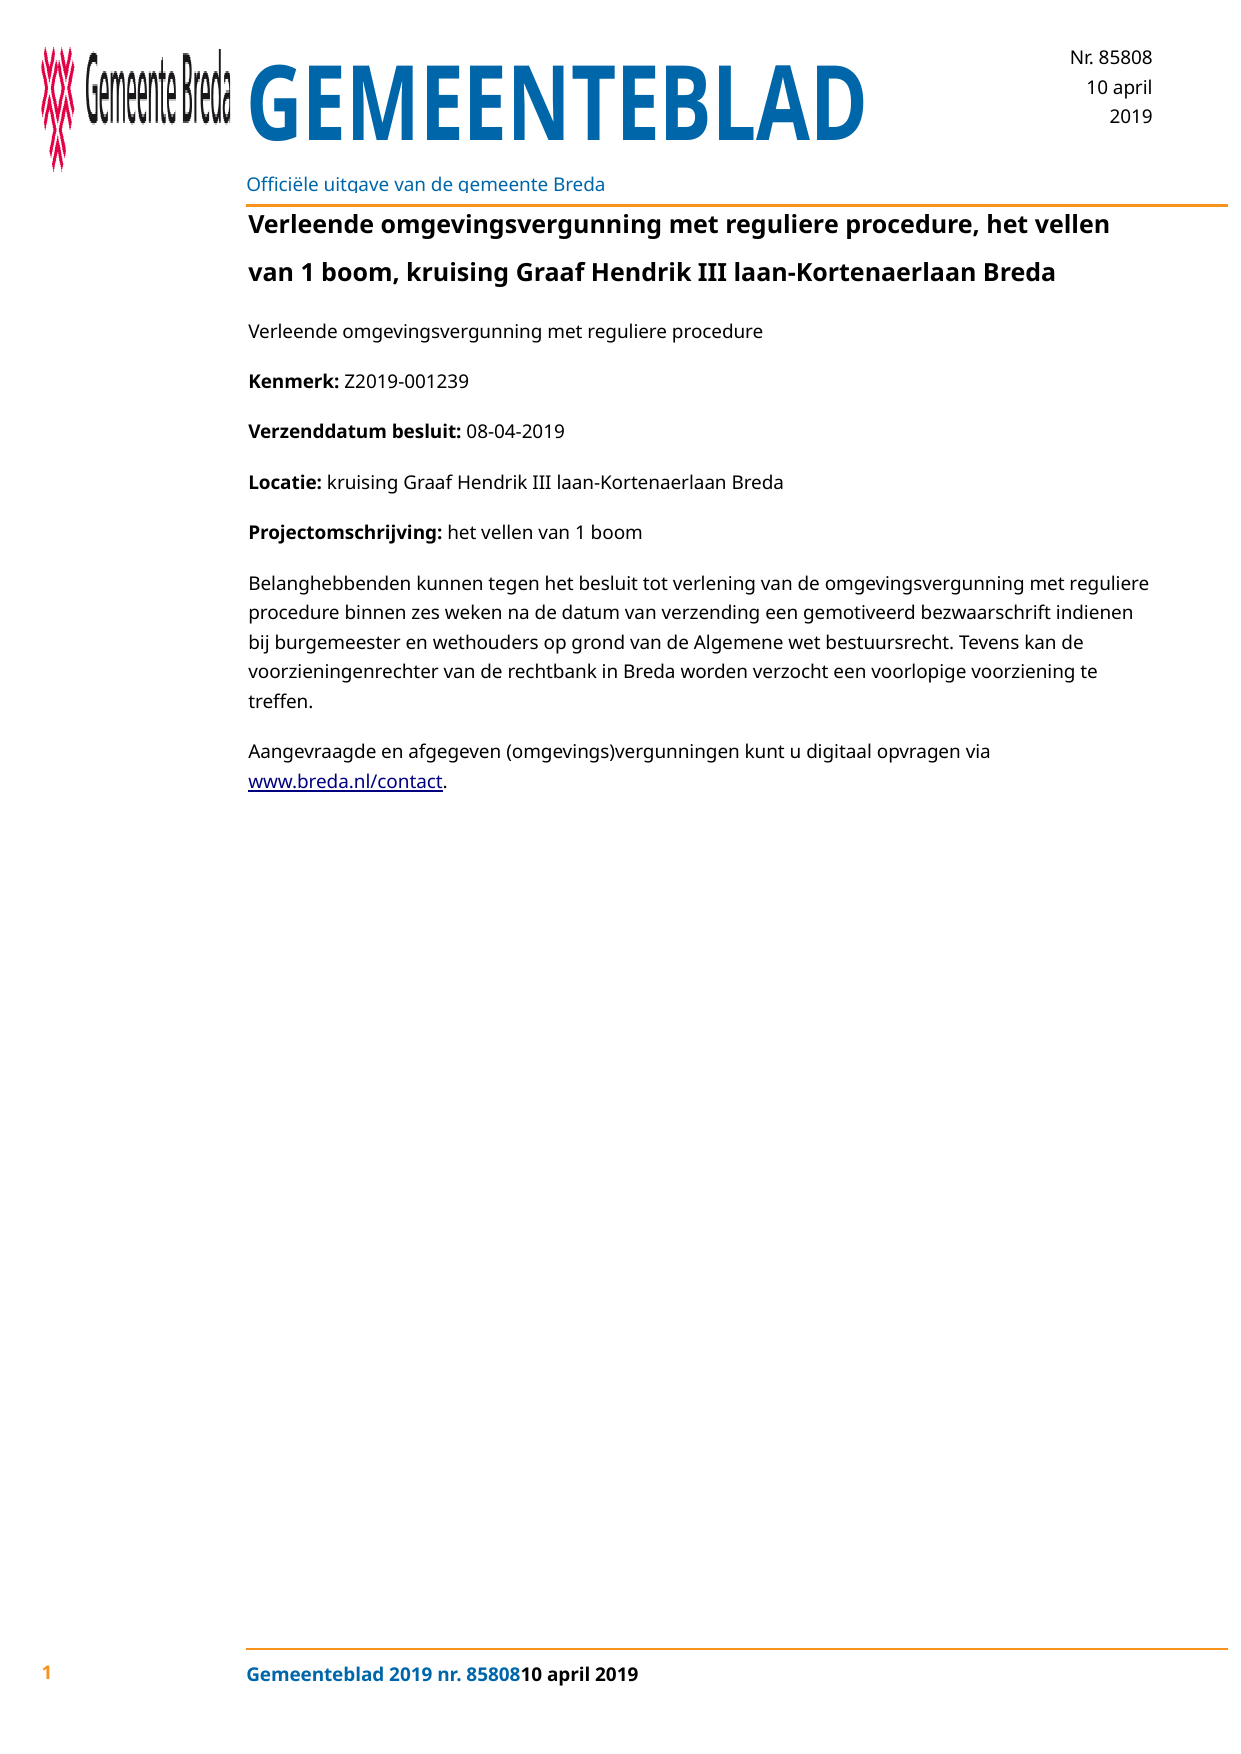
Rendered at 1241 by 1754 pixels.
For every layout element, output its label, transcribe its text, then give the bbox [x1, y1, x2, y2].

text Locatie: kruising Graaf Hendrik III laan-Kortenaerlaan Breda [248, 469, 1152, 495]
text Verzenddatum besluit: 08-04-2019 [248, 419, 1152, 444]
picture [41, 47, 231, 172]
text Belanghebbenden kunnen tegen het besluit tot verlening van de omgevingsvergunning met reguliere procedure binnen zes weken na de datum van verzending een gemotiveerd bezwaarschrift indienen bij burgemeester en wethouders op grond van de Algemene wet bestuursrecht. Tevens kan de voorzieningenrechter van de rechtbank in Breda worden verzocht een voorlopige voorziening te treffen. [248, 570, 1152, 714]
text Projectomschrijving: het vellen van 1 boom [248, 519, 1152, 545]
text Kenmerk: Z2019-001239 [248, 368, 1152, 394]
text Verleende omgevingsvergunning met reguliere procedure, het vellen van 1 boom, kruising Graaf Hendrik III laan-Kortenaerlaan Breda [248, 207, 1152, 288]
text Aangevraagde en afgegeven (omgevings)vergunningen kunt u digitaal opvragen via www.breda.nl/contact. [248, 739, 1152, 794]
text Verleende omgevingsvergunning met reguliere procedure [248, 318, 1152, 344]
